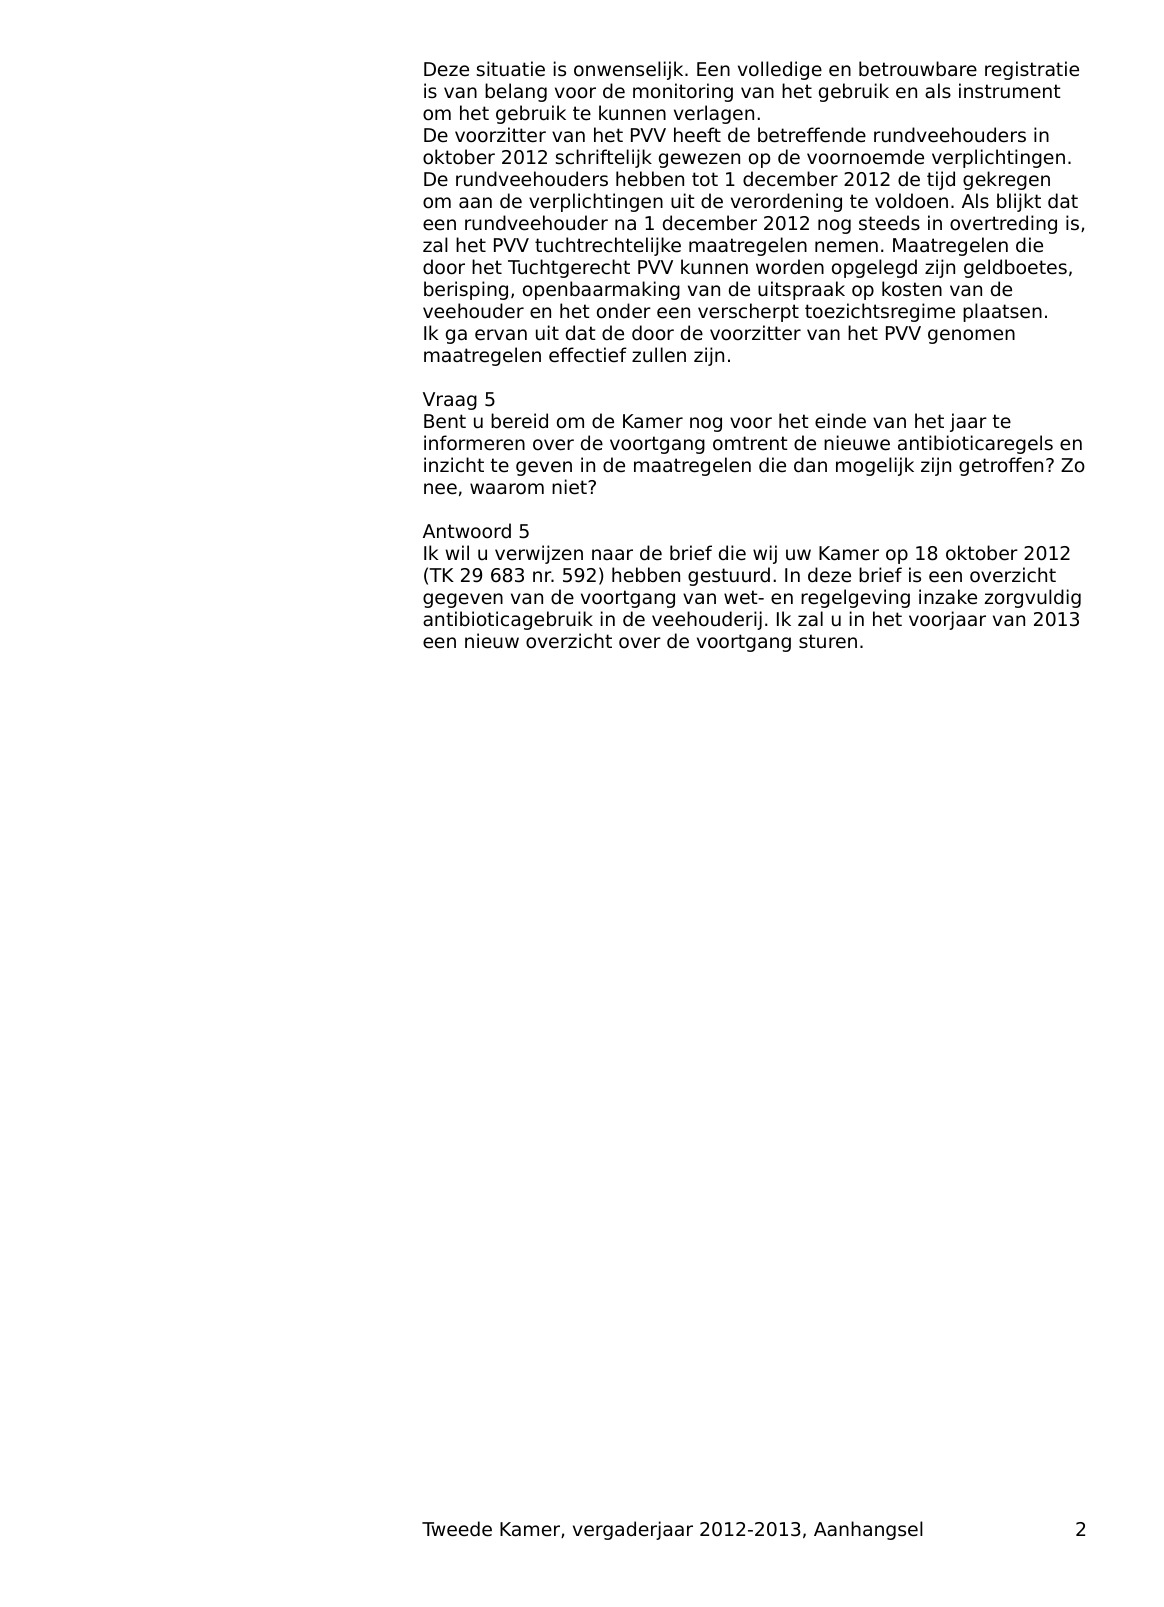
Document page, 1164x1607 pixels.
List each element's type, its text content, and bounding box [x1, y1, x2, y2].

text Vraag 5 [422, 389, 1087, 411]
text Deze situatie is onwenselijk. Een volledige en betrouwbare registratie is van belang voor de monitoring van het gebruik en als instrument om het gebruik te kunnen verlagen. [422, 59, 1087, 125]
text Bent u bereid om de Kamer nog voor het einde van het jaar te informeren over de voortgang omtrent de nieuwe antibioticaregels en inzicht te geven in de maatregelen die dan mogelijk zijn getroffen? Zo nee, waarom niet? [422, 411, 1087, 499]
text Antwoord 5 [422, 521, 1087, 543]
text Ik ga ervan uit dat de door de voorzitter van het PVV genomen maatregelen effectief zullen zijn. [422, 323, 1087, 367]
text De voorzitter van het PVV heeft de betreffende rundveehouders in oktober 2012 schriftelijk gewezen op de voornoemde verplichtingen. De rundveehouders hebben tot 1 december 2012 de tijd gekregen om aan de verplichtingen uit de verordening te voldoen. Als blijkt dat een rundveehouder na 1 december 2012 nog steeds in overtreding is, zal het PVV tuchtrechtelijke maatregelen nemen. Maatregelen die door het Tuchtgerecht PVV kunnen worden opgelegd zijn geldboetes, berisping, openbaarmaking van de uitspraak op kosten van de veehouder en het onder een verscherpt toezichtsregime plaatsen. [422, 125, 1087, 323]
text Ik wil u verwijzen naar de brief die wij uw Kamer op 18 oktober 2012 (TK 29 683 nr. 592) hebben gestuurd. In deze brief is een overzicht gegeven van de voortgang van wet- en regelgeving inzake zorgvuldig antibioticagebruik in de veehouderij. Ik zal u in het voorjaar van 2013 een nieuw overzicht over de voortgang sturen. [422, 543, 1087, 653]
